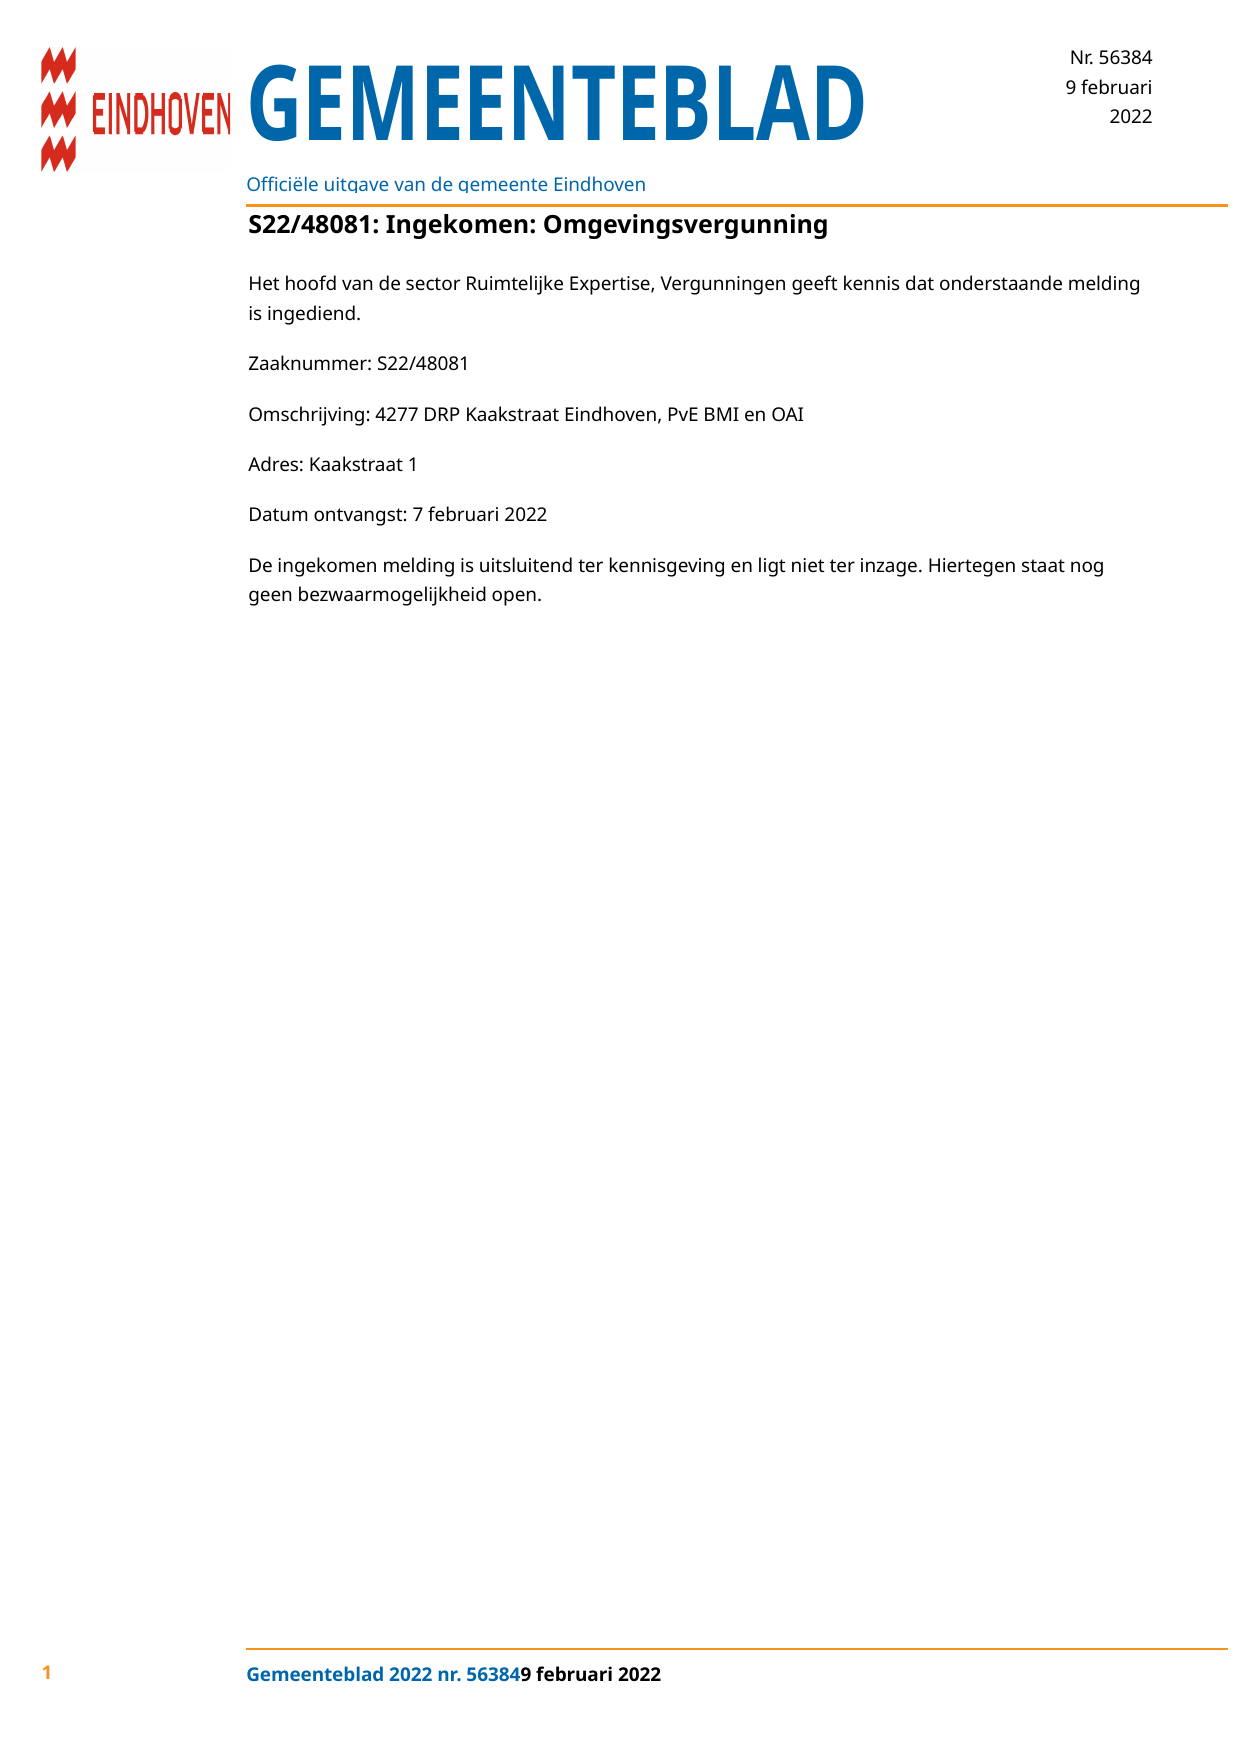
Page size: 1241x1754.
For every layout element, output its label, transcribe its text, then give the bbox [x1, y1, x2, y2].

picture [41, 47, 231, 172]
text Het hoofd van de sector Ruimtelijke Expertise, Vergunningen geeft kennis dat onderstaande melding is ingediend. [248, 270, 1152, 326]
text De ingekomen melding is uitsluitend ter kennisgeving en ligt niet ter inzage. Hiertegen staat nog geen bezwaarmogelijkheid open. [248, 552, 1152, 607]
text Omschrijving: 4277 DRP Kaakstraat Eindhoven, PvE BMI en OAI [248, 401, 1152, 426]
text Datum ontvangst: 7 februari 2022 [248, 502, 1152, 527]
text Adres: Kaakstraat 1 [248, 451, 1152, 477]
text S22/48081: Ingekomen: Omgevingsvergunning [248, 207, 1152, 241]
text Zaaknummer: S22/48081 [248, 350, 1152, 376]
